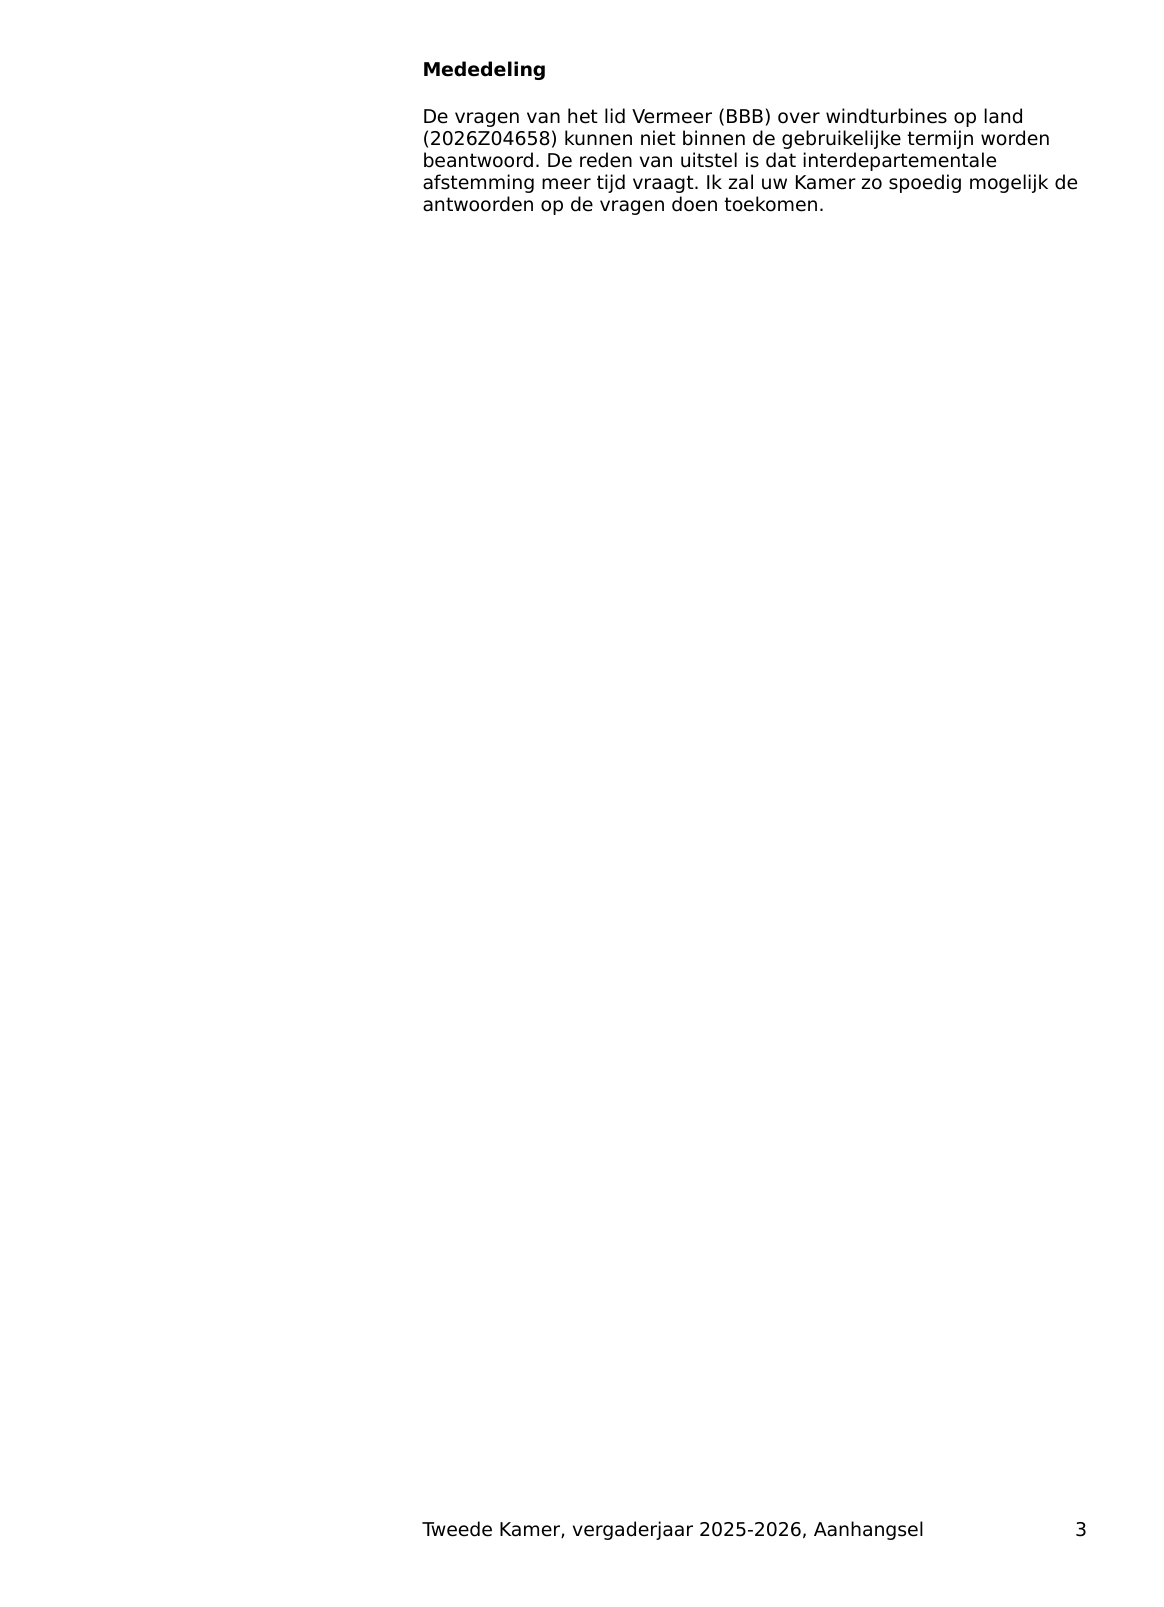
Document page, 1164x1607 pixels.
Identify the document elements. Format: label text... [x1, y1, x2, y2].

subtitle Mededeling [422, 59, 1087, 81]
text De vragen van het lid Vermeer (BBB) over windturbines op land (2026Z04658) kunnen niet binnen de gebruikelijke termijn worden beantwoord. De reden van uitstel is dat interdepartementale afstemming meer tijd vraagt. Ik zal uw Kamer zo spoedig mogelijk de antwoorden op de vragen doen toekomen. [422, 106, 1087, 216]
